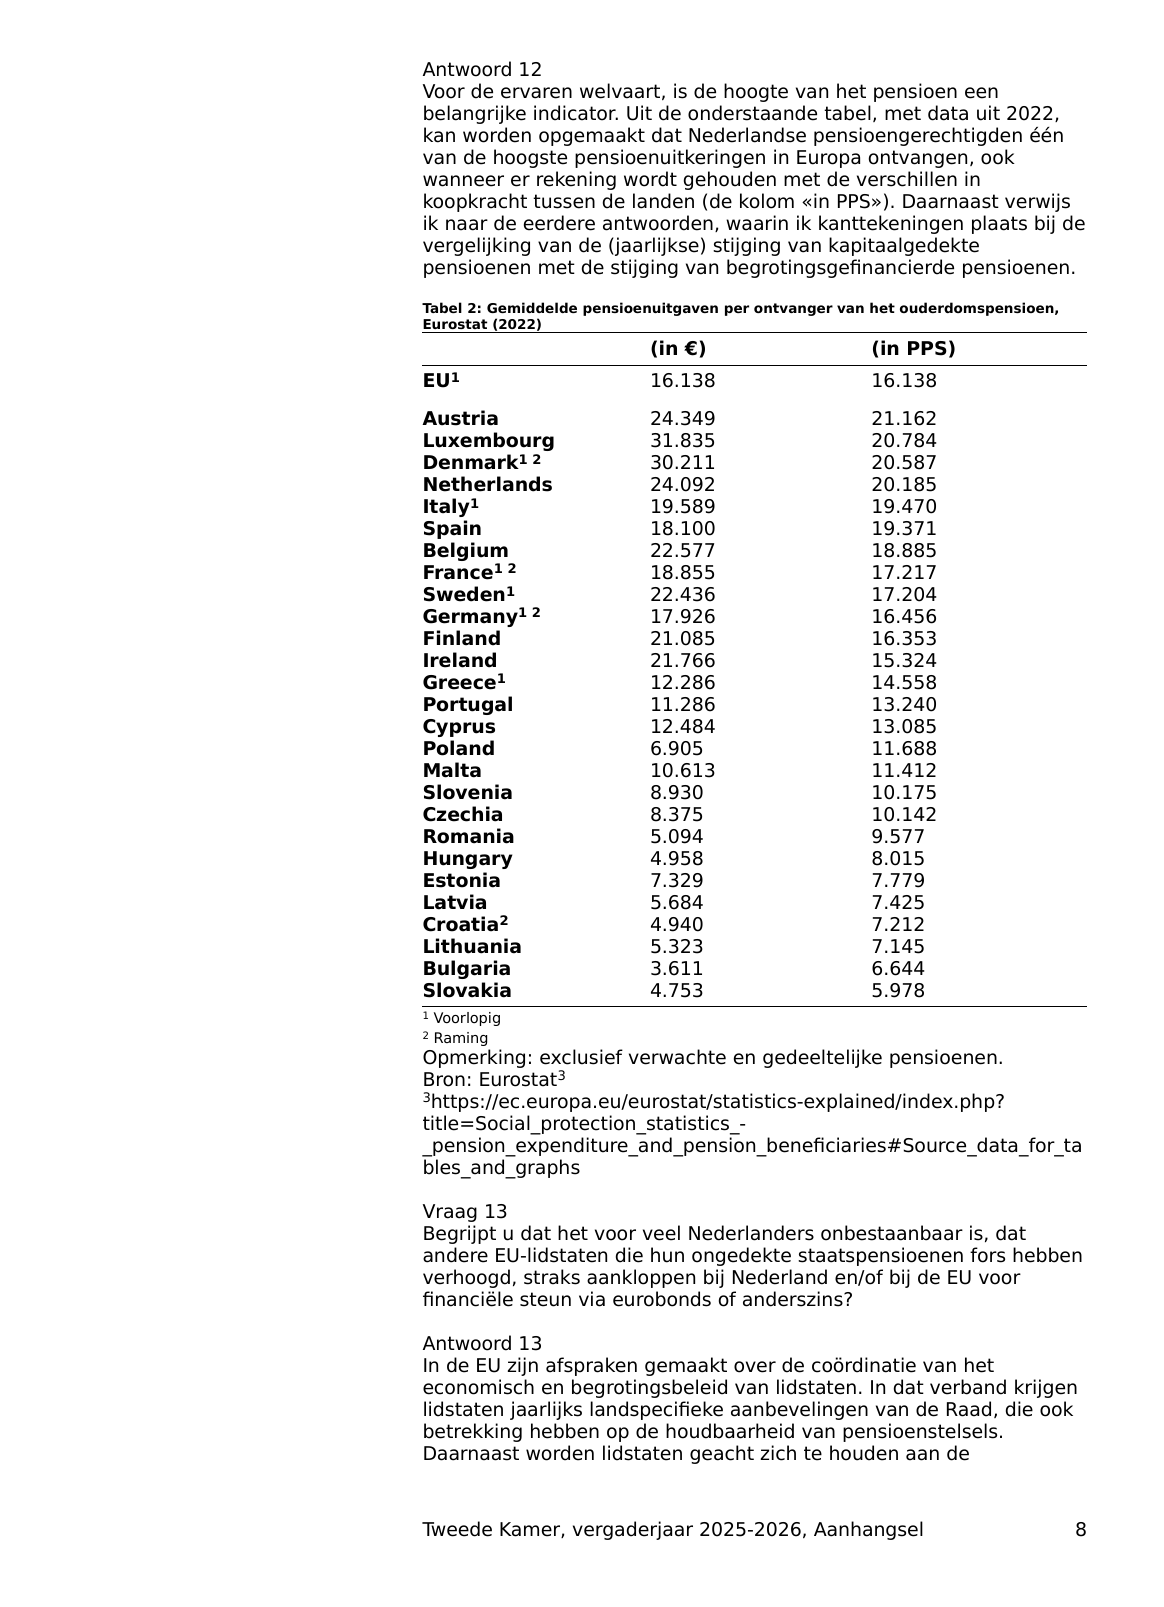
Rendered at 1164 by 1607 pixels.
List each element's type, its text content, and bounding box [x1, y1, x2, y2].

table_cell (in PPS) [865, 333, 1087, 364]
text Antwoord 12 [422, 59, 1087, 81]
table_cell 13.240 [865, 694, 1087, 716]
table_cell 16.138 [644, 366, 865, 392]
table_cell 21.085 [644, 628, 865, 650]
table_cell Finland [422, 628, 644, 650]
table_cell Cyprus [422, 716, 644, 738]
table_cell 5.323 [644, 936, 865, 957]
table_cell Slovakia [422, 980, 644, 1006]
table_cell 10.142 [865, 804, 1087, 826]
table_cell 3.611 [644, 958, 865, 979]
table_cell France12 [422, 562, 644, 584]
table_cell Sweden1 [422, 584, 644, 606]
table_cell 13.085 [865, 716, 1087, 738]
table_cell 7.779 [865, 870, 1087, 892]
table_cell Latvia [422, 892, 644, 913]
table_cell 1 Voorlopig 2 Raming Opmerking: exclusief verwachte en gedeeltelijke pensioenen. Bron: Eurostat3 3https://ec.europa.eu/eurostat/statistics-explained/index.php?title=Social_protection_statistics_-_pension_expenditure_and_pension_beneficiaries#Source_data_for_tables_and_graphs [422, 1007, 1087, 1179]
table_cell [865, 392, 1087, 408]
text Antwoord 13 [422, 1333, 1087, 1355]
text Vraag 13 [422, 1201, 1087, 1223]
table_cell 16.456 [865, 606, 1087, 628]
table_header Tabel 2: Gemiddelde pensioenuitgaven per ontvanger van het ouderdomspensioen, Eurostat (2022) [422, 301, 1087, 332]
table_cell Denmark12 [422, 452, 644, 474]
table_cell 30.211 [644, 452, 865, 474]
table_cell Portugal [422, 694, 644, 716]
table_cell 8.015 [865, 848, 1087, 869]
table_cell 19.470 [865, 496, 1087, 518]
table_cell 16.353 [865, 628, 1087, 650]
table_cell 22.577 [644, 540, 865, 562]
table_cell Lithuania [422, 936, 644, 957]
table_cell 18.855 [644, 562, 865, 584]
table_cell 10.175 [865, 782, 1087, 804]
table_cell 18.100 [644, 518, 865, 540]
table_cell 6.905 [644, 738, 865, 760]
table_cell 5.978 [865, 980, 1087, 1006]
table_cell 7.145 [865, 936, 1087, 957]
table_cell 11.286 [644, 694, 865, 716]
table_cell 7.425 [865, 892, 1087, 913]
table_cell Hungary [422, 848, 644, 869]
table_cell 18.885 [865, 540, 1087, 562]
table_cell [644, 392, 865, 408]
table_cell 24.092 [644, 474, 865, 496]
table_cell Germany12 [422, 606, 644, 628]
table_cell 21.162 [865, 408, 1087, 430]
table_cell 20.185 [865, 474, 1087, 496]
table_cell 16.138 [865, 366, 1087, 392]
table_cell 14.558 [865, 672, 1087, 694]
table_cell 11.412 [865, 760, 1087, 782]
table_cell 9.577 [865, 826, 1087, 848]
table_cell Belgium [422, 540, 644, 562]
table_cell 31.835 [644, 430, 865, 452]
text In de EU zijn afspraken gemaakt over de coördinatie van het economisch en begrotingsbeleid van lidstaten. In dat verband krijgen lidstaten jaarlijks landspecifieke aanbevelingen van de Raad, die ook betrekking hebben op de houdbaarheid van pensioenstelsels. Daarnaast worden lidstaten geacht zich te houden aan de [422, 1355, 1087, 1465]
table_cell Croatia2 [422, 914, 644, 936]
table_cell 7.212 [865, 914, 1087, 936]
table_cell 4.940 [644, 914, 865, 936]
table_cell Netherlands [422, 474, 644, 496]
table_cell 5.684 [644, 892, 865, 913]
table_cell Italy1 [422, 496, 644, 518]
table_cell Bulgaria [422, 958, 644, 979]
table_cell Slovenia [422, 782, 644, 804]
table_cell Luxembourg [422, 430, 644, 452]
table_cell Spain [422, 518, 644, 540]
table_cell 4.753 [644, 980, 865, 1006]
table_cell 15.324 [865, 650, 1087, 672]
table_cell 7.329 [644, 870, 865, 892]
table_cell 19.371 [865, 518, 1087, 540]
table_cell 12.484 [644, 716, 865, 738]
table_cell Czechia [422, 804, 644, 826]
table_cell EU1 [422, 366, 644, 392]
table_cell [422, 333, 644, 364]
table_cell [422, 392, 644, 408]
table_cell 20.587 [865, 452, 1087, 474]
text Begrijpt u dat het voor veel Nederlanders onbestaanbaar is, dat andere EU-lidstaten die hun ongedekte staatspensioenen fors hebben verhoogd, straks aankloppen bij Nederland en/of bij de EU voor financiële steun via eurobonds of anderszins? [422, 1223, 1087, 1311]
table_cell Romania [422, 826, 644, 848]
table_cell 20.784 [865, 430, 1087, 452]
table_cell 19.589 [644, 496, 865, 518]
table_cell 22.436 [644, 584, 865, 606]
table_cell 10.613 [644, 760, 865, 782]
table_cell Austria [422, 408, 644, 430]
table_cell 5.094 [644, 826, 865, 848]
table_cell 6.644 [865, 958, 1087, 979]
table_cell 12.286 [644, 672, 865, 694]
table_cell 4.958 [644, 848, 865, 869]
table_cell Poland [422, 738, 644, 760]
table_cell 21.766 [644, 650, 865, 672]
table_cell 8.930 [644, 782, 865, 804]
table_cell 17.204 [865, 584, 1087, 606]
table_cell 17.926 [644, 606, 865, 628]
table_cell (in €) [644, 333, 865, 364]
table_cell 8.375 [644, 804, 865, 826]
table_cell 24.349 [644, 408, 865, 430]
text Voor de ervaren welvaart, is de hoogte van het pensioen een belangrijke indicator. Uit de onderstaande tabel, met data uit 2022, kan worden opgemaakt dat Nederlandse pensioengerechtigden één van de hoogste pensioenuitkeringen in Europa ontvangen, ook wanneer er rekening wordt gehouden met de verschillen in koopkracht tussen de landen (de kolom «in PPS»). Daarnaast verwijs ik naar de eerdere antwoorden, waarin ik kanttekeningen plaats bij de vergelijking van de (jaarlijkse) stijging van kapitaalgedekte pensioenen met de stijging van begrotingsgefinancierde pensioenen. [422, 81, 1087, 279]
table_cell 17.217 [865, 562, 1087, 584]
table_cell Ireland [422, 650, 644, 672]
table_cell 11.688 [865, 738, 1087, 760]
table_cell Greece1 [422, 672, 644, 694]
table_cell Estonia [422, 870, 644, 892]
table_cell Malta [422, 760, 644, 782]
